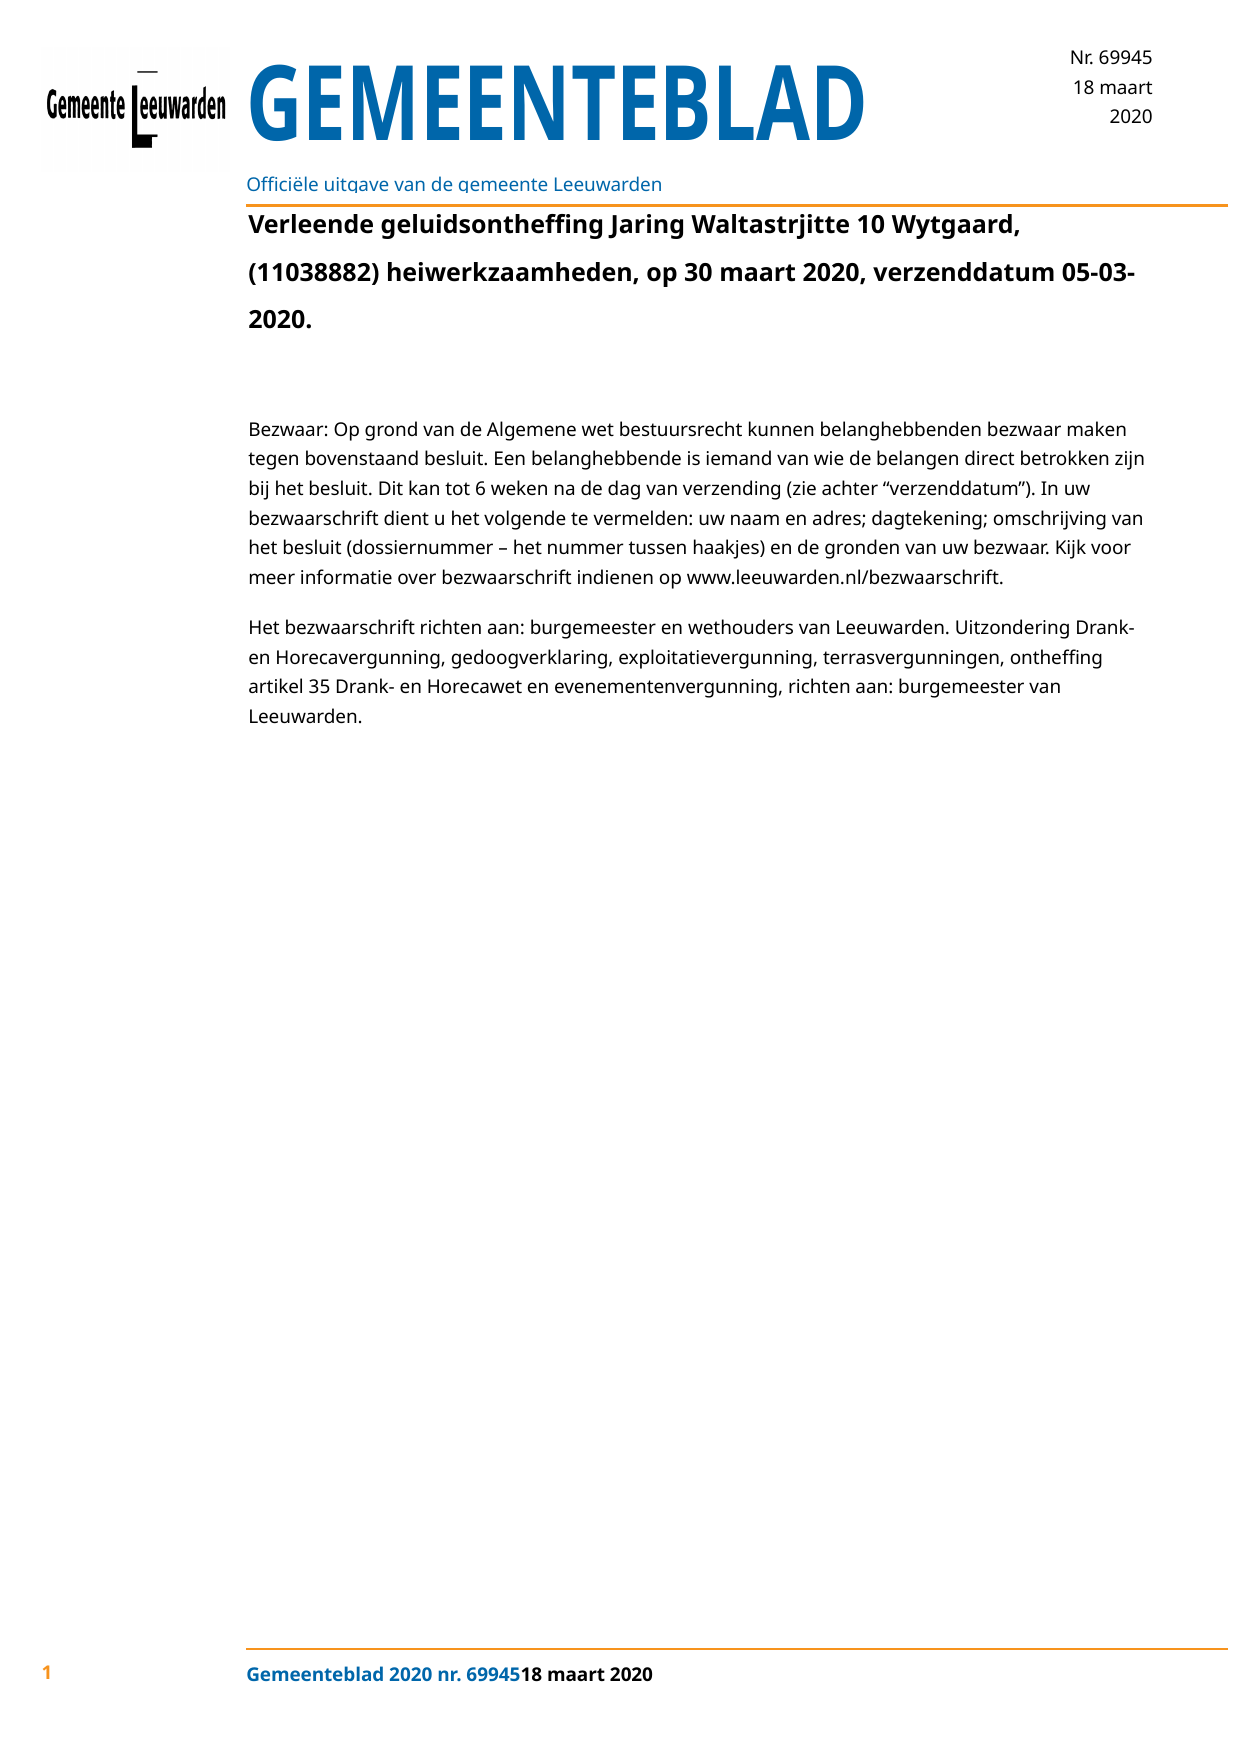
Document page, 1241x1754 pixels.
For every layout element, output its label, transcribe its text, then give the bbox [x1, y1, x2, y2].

picture [41, 47, 231, 172]
text Verleende geluidsontheffing Jaring Waltastrjitte 10 Wytgaard, (11038882) heiwerkzaamheden, op 30 maart 2020, verzenddatum 05-03-2020. [248, 207, 1152, 336]
text Bezwaar: Op grond van de Algemene wet bestuursrecht kunnen belanghebbenden bezwaar maken tegen bovenstaand besluit. Een belanghebbende is iemand van wie de belangen direct betrokken zijn bij het besluit. Dit kan tot 6 weken na de dag van verzending (zie achter “verzenddatum”). In uw bezwaarschrift dient u het volgende te vermelden: uw naam en adres; dagtekening; omschrijving van het besluit (dossiernummer – het nummer tussen haakjes) en de gronden van uw bezwaar. Kijk voor meer informatie over bezwaarschrift indienen op www.leeuwarden.nl/bezwaarschrift. [248, 416, 1152, 589]
text Het bezwaarschrift richten aan: burgemeester en wethouders van Leeuwarden. Uitzondering Drank- en Horecavergunning, gedoogverklaring, exploitatievergunning, terrasvergunningen, ontheffing artikel 35 Drank- en Horecawet en evenementenvergunning, richten aan: burgemeester van Leeuwarden. [248, 614, 1152, 729]
